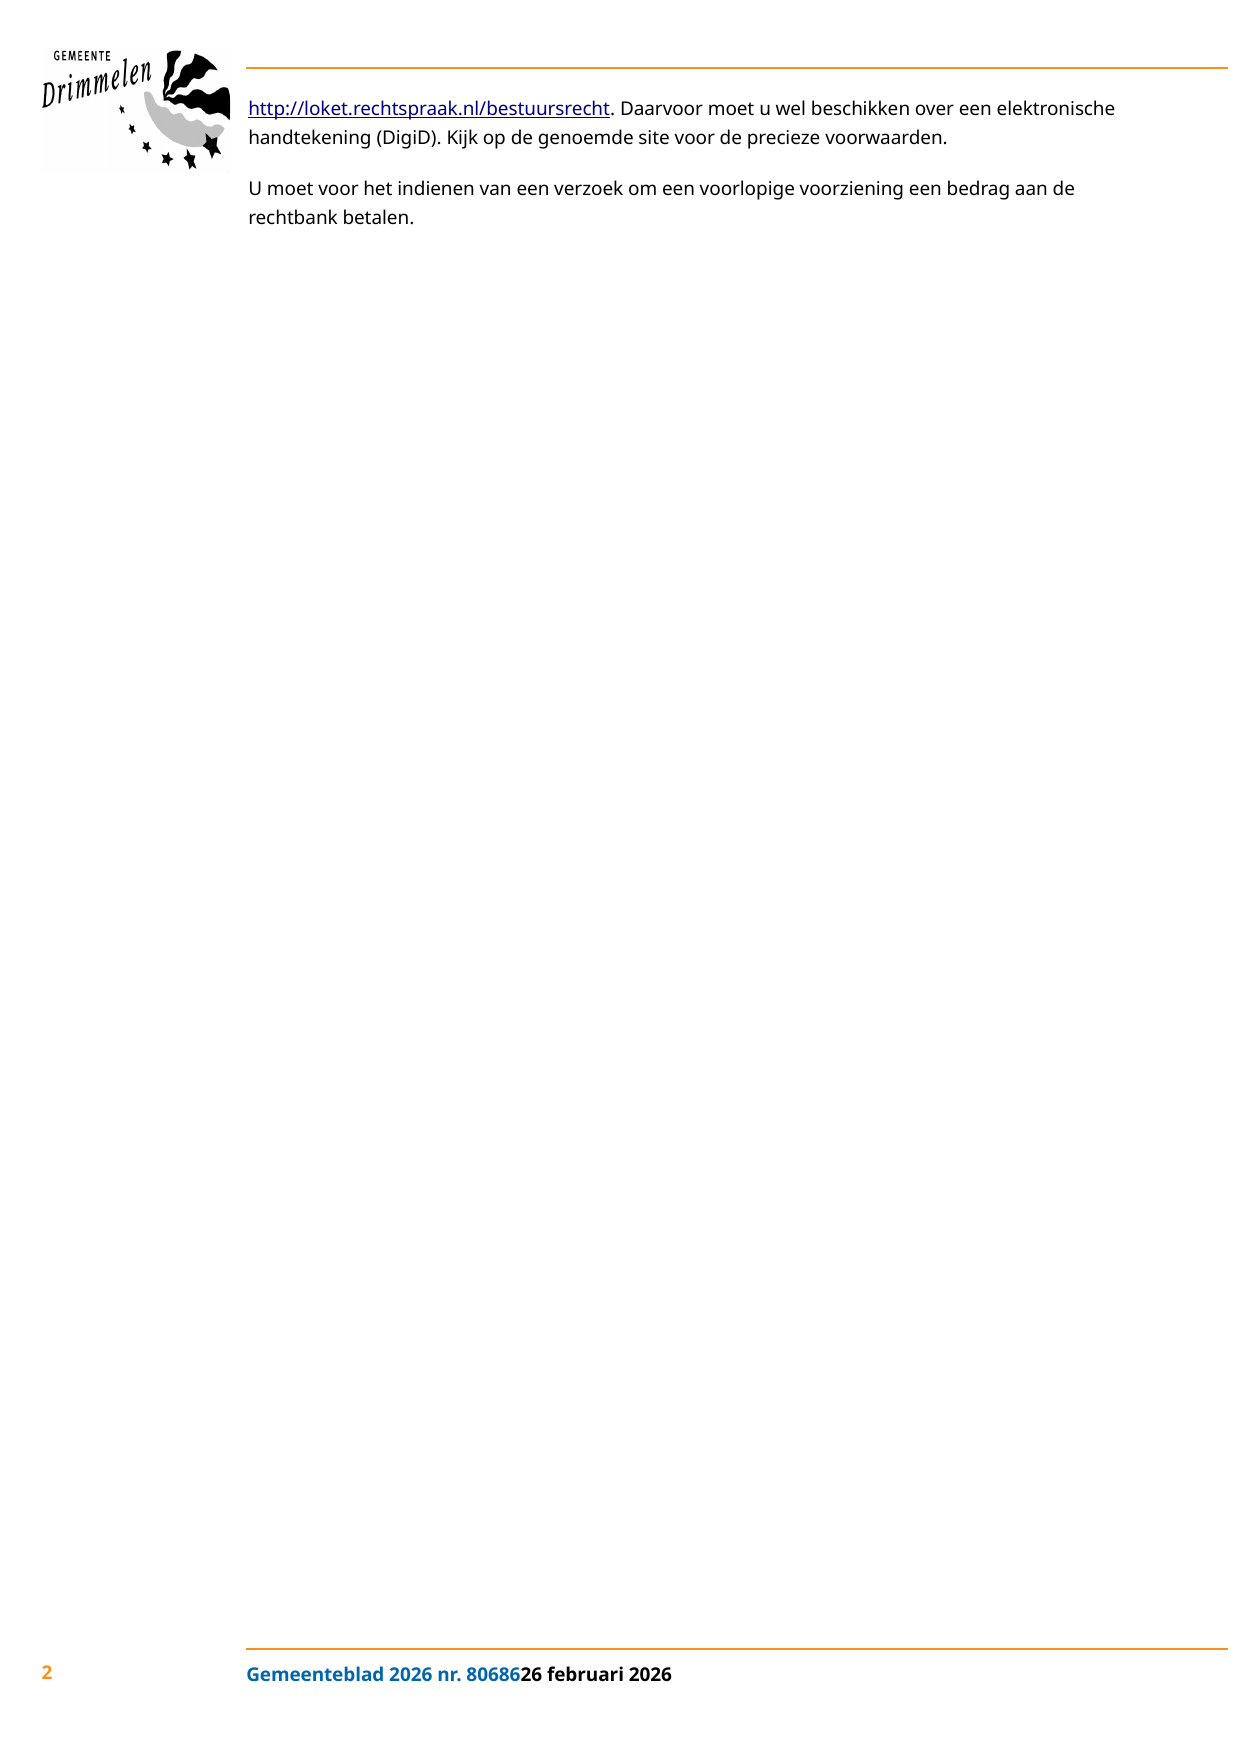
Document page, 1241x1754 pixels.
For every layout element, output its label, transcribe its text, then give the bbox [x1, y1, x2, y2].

text U moet voor het indienen van een verzoek om een voorlopige voorziening een bedrag aan de rechtbank betalen. [248, 175, 1152, 230]
text http://loket.rechtspraak.nl/bestuursrecht. Daarvoor moet u wel beschikken over een elektronische handtekening (DigiD). Kijk op de genoemde site voor de precieze voorwaarden. [248, 95, 1152, 150]
picture [41, 47, 231, 172]
